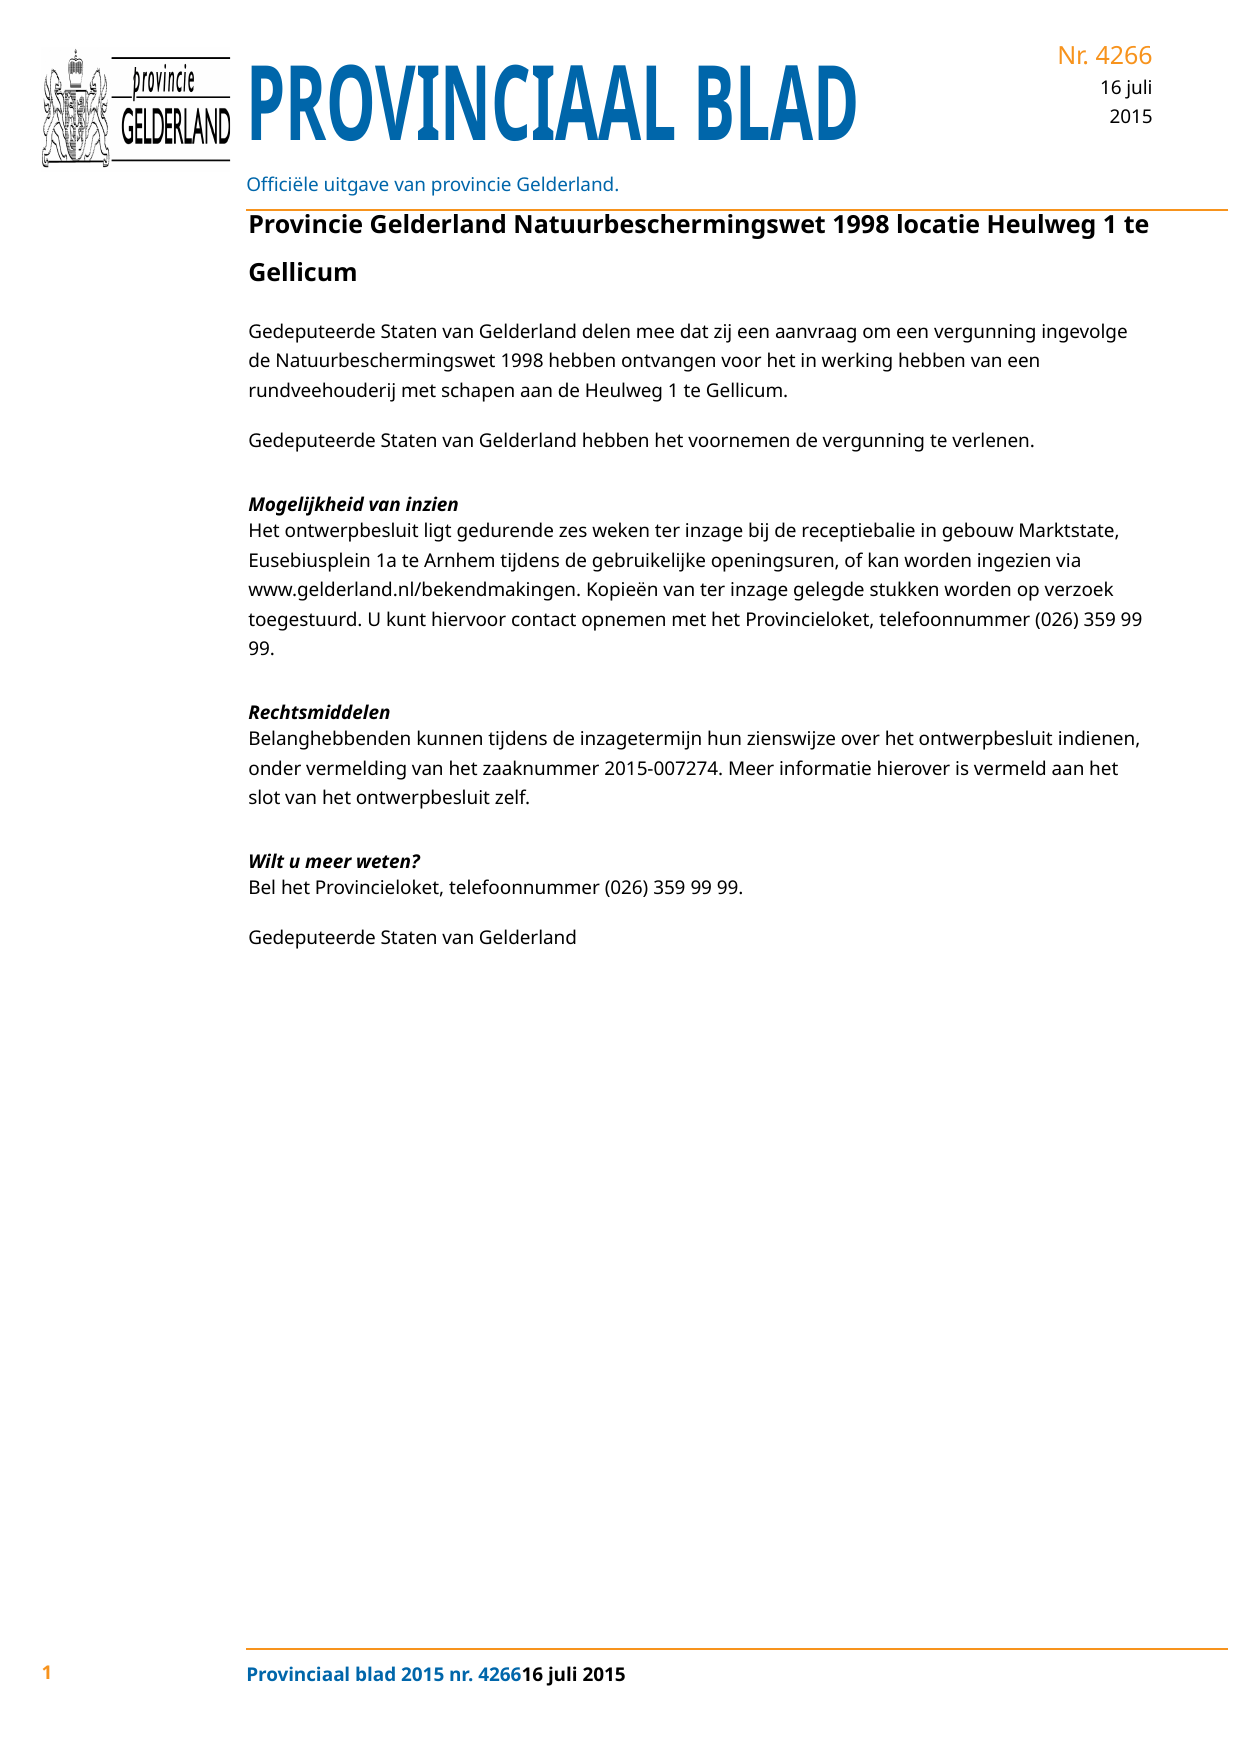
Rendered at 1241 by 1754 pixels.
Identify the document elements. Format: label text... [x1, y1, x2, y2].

text Wilt u meer weten? [248, 848, 1152, 874]
text Bel het Provincieloket, telefoonnummer (026) 359 99 99. [248, 874, 1152, 900]
picture [41, 47, 231, 172]
text Het ontwerpbesluit ligt gedurende zes weken ter inzage bij de receptiebalie in gebouw Marktstate, Eusebiusplein 1a te Arnhem tijdens de gebruikelijke openingsuren, of kan worden ingezien via www.gelderland.nl/bekendmakingen. Kopieën van ter inzage gelegde stukken worden op verzoek toegestuurd. U kunt hiervoor contact opnemen met het Provincieloket, telefoonnummer (026) 359 99 99. [248, 517, 1152, 661]
text Mogelijkheid van inzien [248, 491, 1152, 517]
text Rechtsmiddelen [248, 699, 1152, 725]
text Gedeputeerde Staten van Gelderland [248, 924, 1152, 950]
text Gedeputeerde Staten van Gelderland hebben het voornemen de vergunning te verlenen. [248, 427, 1152, 453]
text Gedeputeerde Staten van Gelderland delen mee dat zij een aanvraag om een vergunning ingevolge de Natuurbeschermingswet 1998 hebben ontvangen voor het in werking hebben van een rundveehouderij met schapen aan de Heulweg 1 te Gellicum. [248, 318, 1152, 403]
text Belanghebbenden kunnen tijdens de inzagetermijn hun zienswijze over het ontwerpbesluit indienen, onder vermelding van het zaaknummer 2015-007274. Meer informatie hierover is vermeld aan het slot van het ontwerpbesluit zelf. [248, 725, 1152, 810]
text Provincie Gelderland Natuurbeschermingswet 1998 locatie Heulweg 1 te Gellicum [248, 211, 1152, 288]
